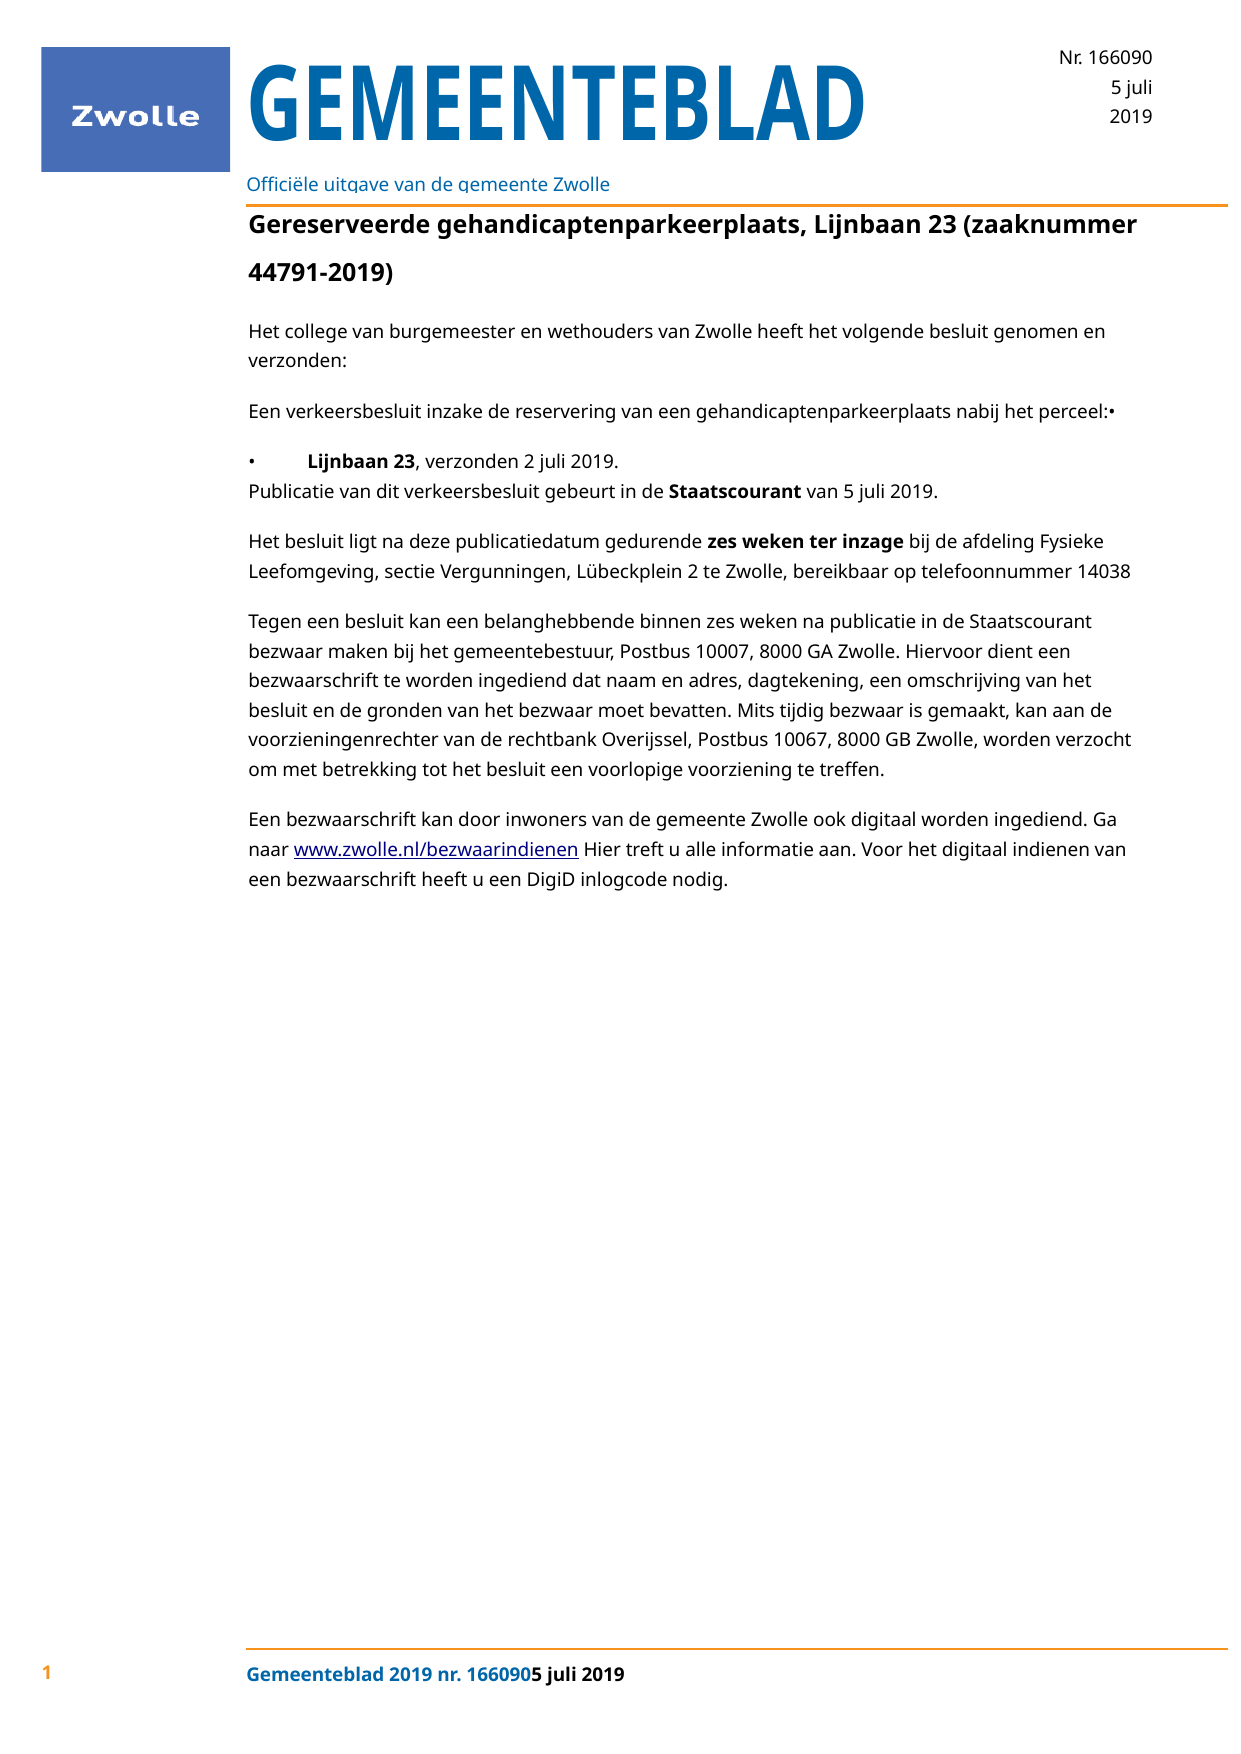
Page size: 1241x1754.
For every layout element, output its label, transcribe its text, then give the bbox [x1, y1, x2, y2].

text Publicatie van dit verkeersbesluit gebeurt in de Staatscourant van 5 juli 2019. [248, 478, 1152, 504]
text Het besluit ligt na deze publicatiedatum gedurende zes weken ter inzage bij de afdeling Fysieke Leefomgeving, sectie Vergunningen, Lübeckplein 2 te Zwolle, bereikbaar op telefoonnummer 14038 [248, 528, 1152, 584]
list Lijnbaan 23, verzonden 2 juli 2019. [248, 448, 1152, 474]
picture [41, 47, 231, 172]
text Een bezwaarschrift kan door inwoners van de gemeente Zwolle ook digitaal worden ingediend. Ga naar www.zwolle.nl/bezwaarindienen Hier treft u alle informatie aan. Voor het digitaal indienen van een bezwaarschrift heeft u een DigiD inlogcode nodig. [248, 807, 1152, 892]
text Het college van burgemeester en wethouders van Zwolle heeft het volgende besluit genomen en verzonden: [248, 318, 1152, 373]
text Een verkeersbesluit inzake de reservering van een gehandicaptenparkeerplaats nabij het perceel:• [248, 398, 1152, 424]
text Tegen een besluit kan een belanghebbende binnen zes weken na publicatie in de Staatscourant bezwaar maken bij het gemeentebestuur, Postbus 10007, 8000 GA Zwolle. Hiervoor dient een bezwaarschrift te worden ingediend dat naam en adres, dagtekening, een omschrijving van het besluit en de gronden van het bezwaar moet bevatten. Mits tijdig bezwaar is gemaakt, kan aan de voorzieningenrechter van de rechtbank Overijssel, Postbus 10067, 8000 GB Zwolle, worden verzocht om met betrekking tot het besluit een voorlopige voorziening te treffen. [248, 608, 1152, 782]
text Gereserveerde gehandicaptenparkeerplaats, Lijnbaan 23 (zaaknummer 44791-2019) [248, 207, 1152, 288]
